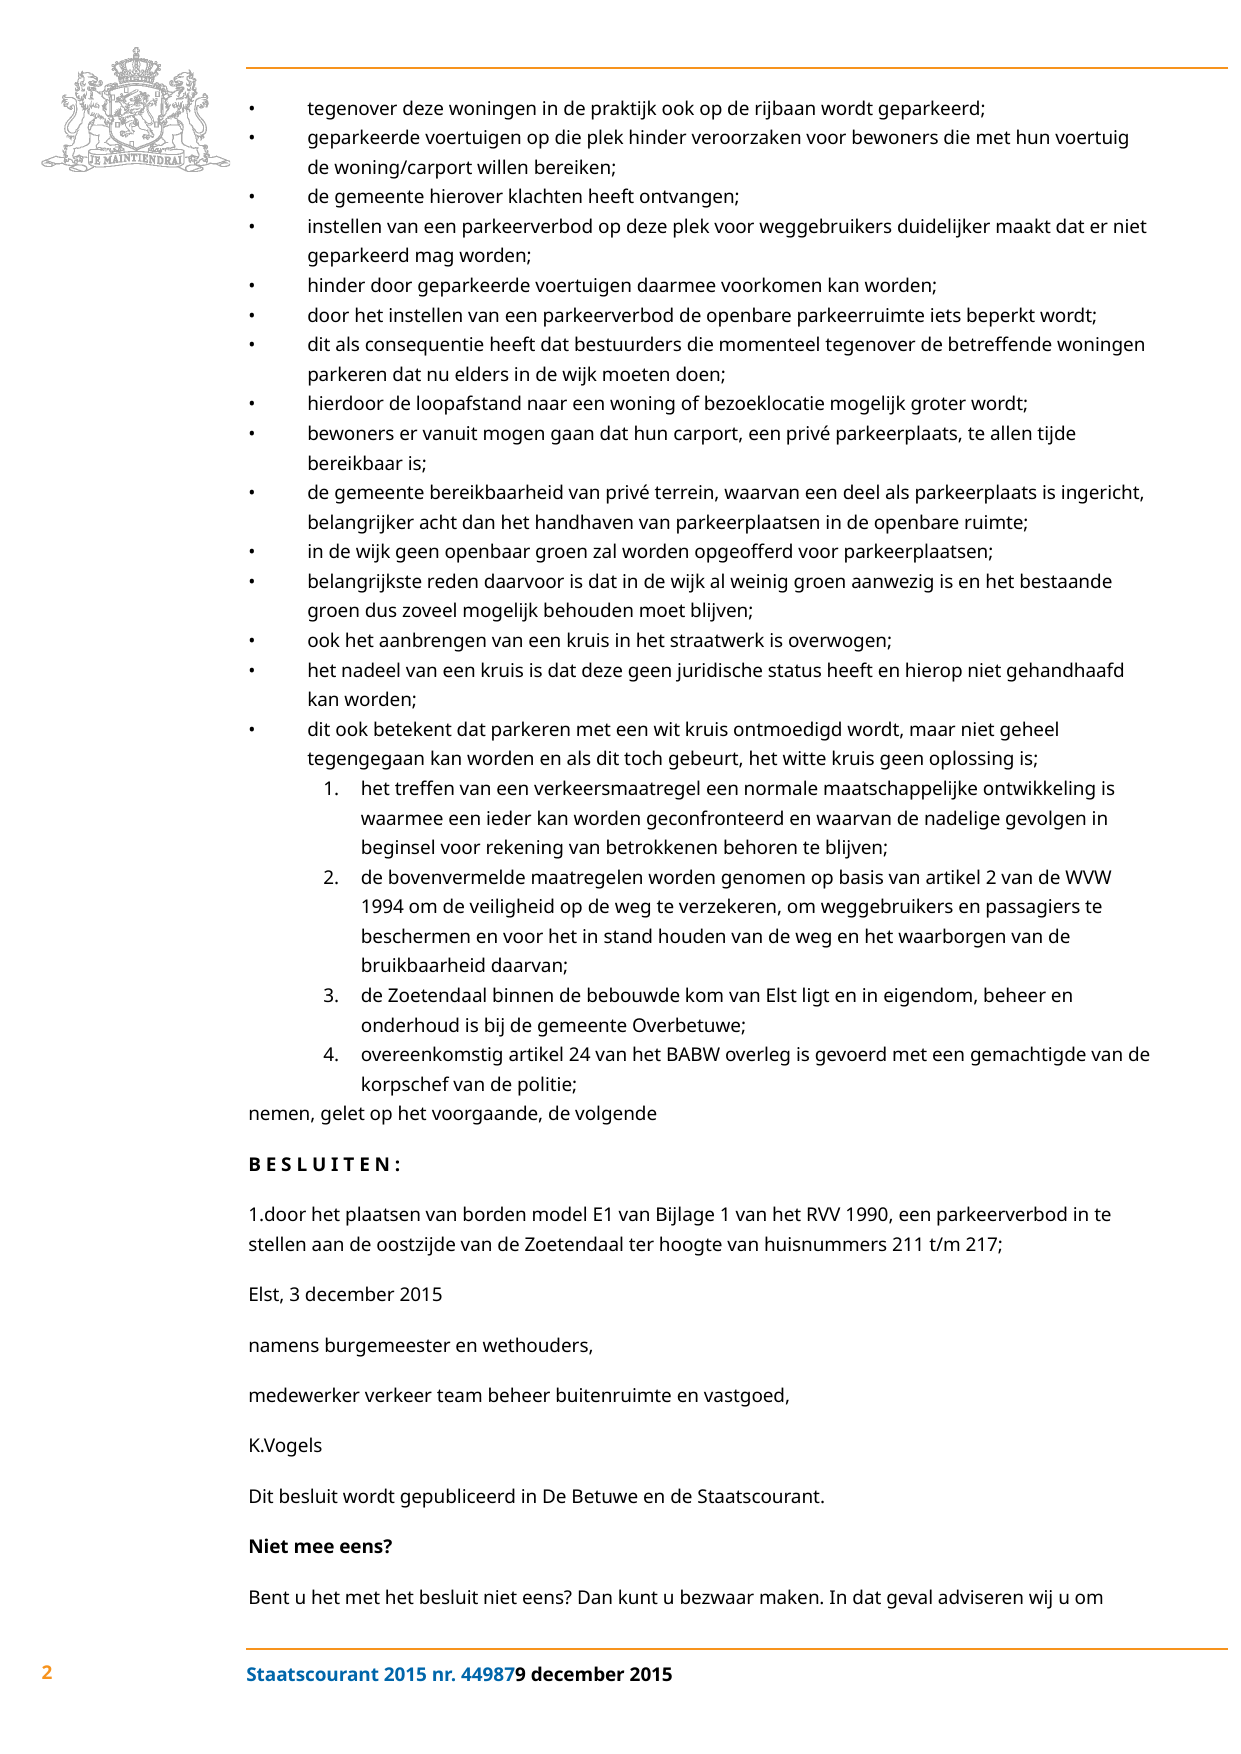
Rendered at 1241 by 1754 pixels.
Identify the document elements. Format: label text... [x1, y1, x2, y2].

text B E S L U I T E N : [248, 1151, 1152, 1177]
text Dit besluit wordt gepubliceerd in De Betuwe en de Staatscourant. [248, 1483, 1152, 1509]
text medewerker verkeer team beheer buitenruimte en vastgoed, [248, 1382, 1152, 1408]
list de gemeente bereikbaarheid van privé terrein, waarvan een deel als parkeerplaats is ingericht, belangrijker acht dan het handhaven van parkeerplaatsen in de openbare ruimte; [248, 479, 1152, 535]
list in de wijk geen openbaar groen zal worden opgeofferd voor parkeerplaatsen; [248, 538, 1152, 564]
list de bovenvermelde maatregelen worden genomen op basis van artikel 2 van de WVW 1994 om de veiligheid op de weg te verzekeren, om weggebruikers en passagiers te beschermen en voor het in stand houden van de weg en het waarborgen van de bruikbaarheid daarvan; [323, 864, 1152, 978]
list hierdoor de loopafstand naar een woning of bezoeklocatie mogelijk groter wordt; [248, 391, 1152, 416]
list het nadeel van een kruis is dat deze geen juridische status heeft en hierop niet gehandhaafd kan worden; [248, 657, 1152, 712]
text Bent u het met het besluit niet eens? Dan kunt u bezwaar maken. In dat geval adviseren wij u om [248, 1584, 1152, 1610]
list dit ook betekent dat parkeren met een wit kruis ontmoedigd wordt, maar niet geheel tegengegaan kan worden en als dit toch gebeurt, het witte kruis geen oplossing is; [248, 716, 1152, 771]
list de gemeente hierover klachten heeft ontvangen; [248, 183, 1152, 209]
list bewoners er vanuit mogen gaan dat hun carport, een privé parkeerplaats, te allen tijde bereikbaar is; [248, 420, 1152, 476]
picture [41, 47, 231, 172]
list geparkeerde voertuigen op die plek hinder veroorzaken voor bewoners die met hun voertuig de woning/carport willen bereiken; [248, 124, 1152, 180]
list de Zoetendaal binnen de bebouwde kom van Elst ligt en in eigendom, beheer en onderhoud is bij de gemeente Overbetuwe; [323, 982, 1152, 1038]
list tegenover deze woningen in de praktijk ook op de rijbaan wordt geparkeerd; [248, 95, 1152, 121]
text Niet mee eens? [248, 1533, 1152, 1559]
list overeenkomstig artikel 24 van het BABW overleg is gevoerd met een gemachtigde van de korpschef van de politie; [323, 1041, 1152, 1097]
list hinder door geparkeerde voertuigen daarmee voorkomen kan worden; [248, 272, 1152, 298]
list het treffen van een verkeersmaatregel een normale maatschappelijke ontwikkeling is waarmee een ieder kan worden geconfronteerd en waarvan de nadelige gevolgen in beginsel voor rekening van betrokkenen behoren te blijven; [323, 775, 1152, 860]
list dit als consequentie heeft dat bestuurders die momenteel tegenover de betreffende woningen parkeren dat nu elders in de wijk moeten doen; [248, 331, 1152, 387]
list instellen van een parkeerverbod op deze plek voor weggebruikers duidelijker maakt dat er niet geparkeerd mag worden; [248, 213, 1152, 268]
list door het instellen van een parkeerverbod de openbare parkeerruimte iets beperkt wordt; [248, 302, 1152, 328]
list ook het aanbrengen van een kruis in het straatwerk is overwogen; [248, 627, 1152, 653]
text nemen, gelet op het voorgaande, de volgende [248, 1101, 1152, 1126]
text namens burgemeester en wethouders, [248, 1332, 1152, 1358]
text 1.door het plaatsen van borden model E1 van Bijlage 1 van het RVV 1990, een parkeerverbod in te stellen aan de oostzijde van de Zoetendaal ter hoogte van huisnummers 211 t/m 217; [248, 1201, 1152, 1257]
list belangrijkste reden daarvoor is dat in de wijk al weinig groen aanwezig is en het bestaande groen dus zoveel mogelijk behouden moet blijven; [248, 568, 1152, 623]
text K.Vogels [248, 1433, 1152, 1458]
text Elst, 3 december 2015 [248, 1281, 1152, 1307]
